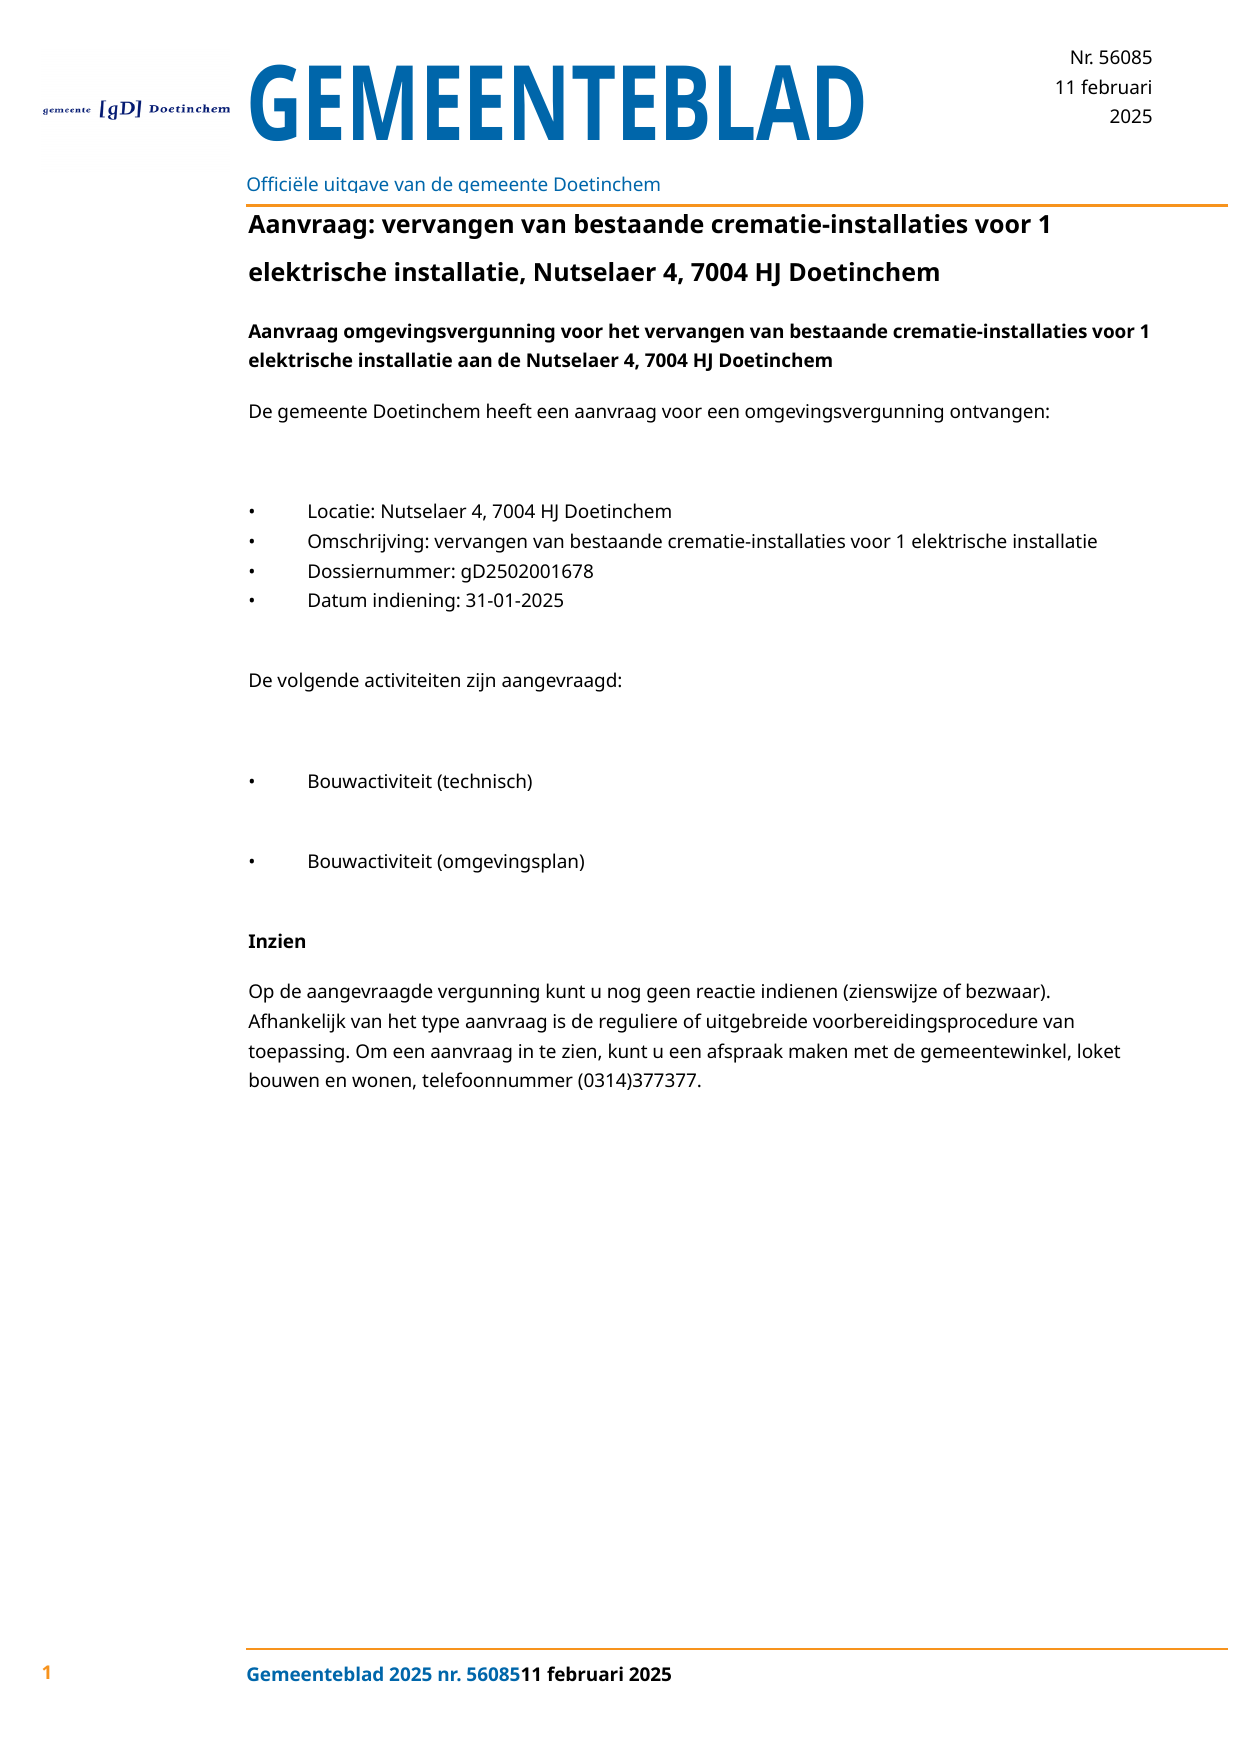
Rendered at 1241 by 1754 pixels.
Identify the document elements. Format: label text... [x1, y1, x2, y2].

text Inzien [248, 928, 1152, 954]
list Bouwactiviteit (technisch) [248, 768, 1152, 794]
text De gemeente Doetinchem heeft een aanvraag voor een omgevingsvergunning ontvangen: [248, 398, 1152, 424]
text Op de aangevraagde vergunning kunt u nog geen reactie indienen (zienswijze of bezwaar). Afhankelijk van het type aanvraag is de reguliere of uitgebreide voorbereidingsprocedure van toepassing. Om een aanvraag in te zien, kunt u een afspraak maken met de gemeentewinkel, loket bouwen en wonen, telefoonnummer (0314)377377. [248, 979, 1152, 1093]
text De volgende activiteiten zijn aangevraagd: [248, 667, 1152, 693]
list Dossiernummer: gD2502001678 [248, 558, 1152, 584]
list Omschrijving: vervangen van bestaande crematie-installaties voor 1 elektrische installatie [248, 528, 1152, 554]
text Aanvraag: vervangen van bestaande crematie-installaties voor 1 elektrische installatie, Nutselaer 4, 7004 HJ Doetinchem [248, 207, 1152, 288]
list Bouwactiviteit (omgevingsplan) [248, 848, 1152, 874]
list Locatie: Nutselaer 4, 7004 HJ Doetinchem [248, 499, 1152, 524]
picture [41, 47, 231, 172]
text Aanvraag omgevingsvergunning voor het vervangen van bestaande crematie-installaties voor 1 elektrische installatie aan de Nutselaer 4, 7004 HJ Doetinchem [248, 318, 1152, 373]
list Datum indiening: 31-01-2025 [248, 587, 1152, 613]
